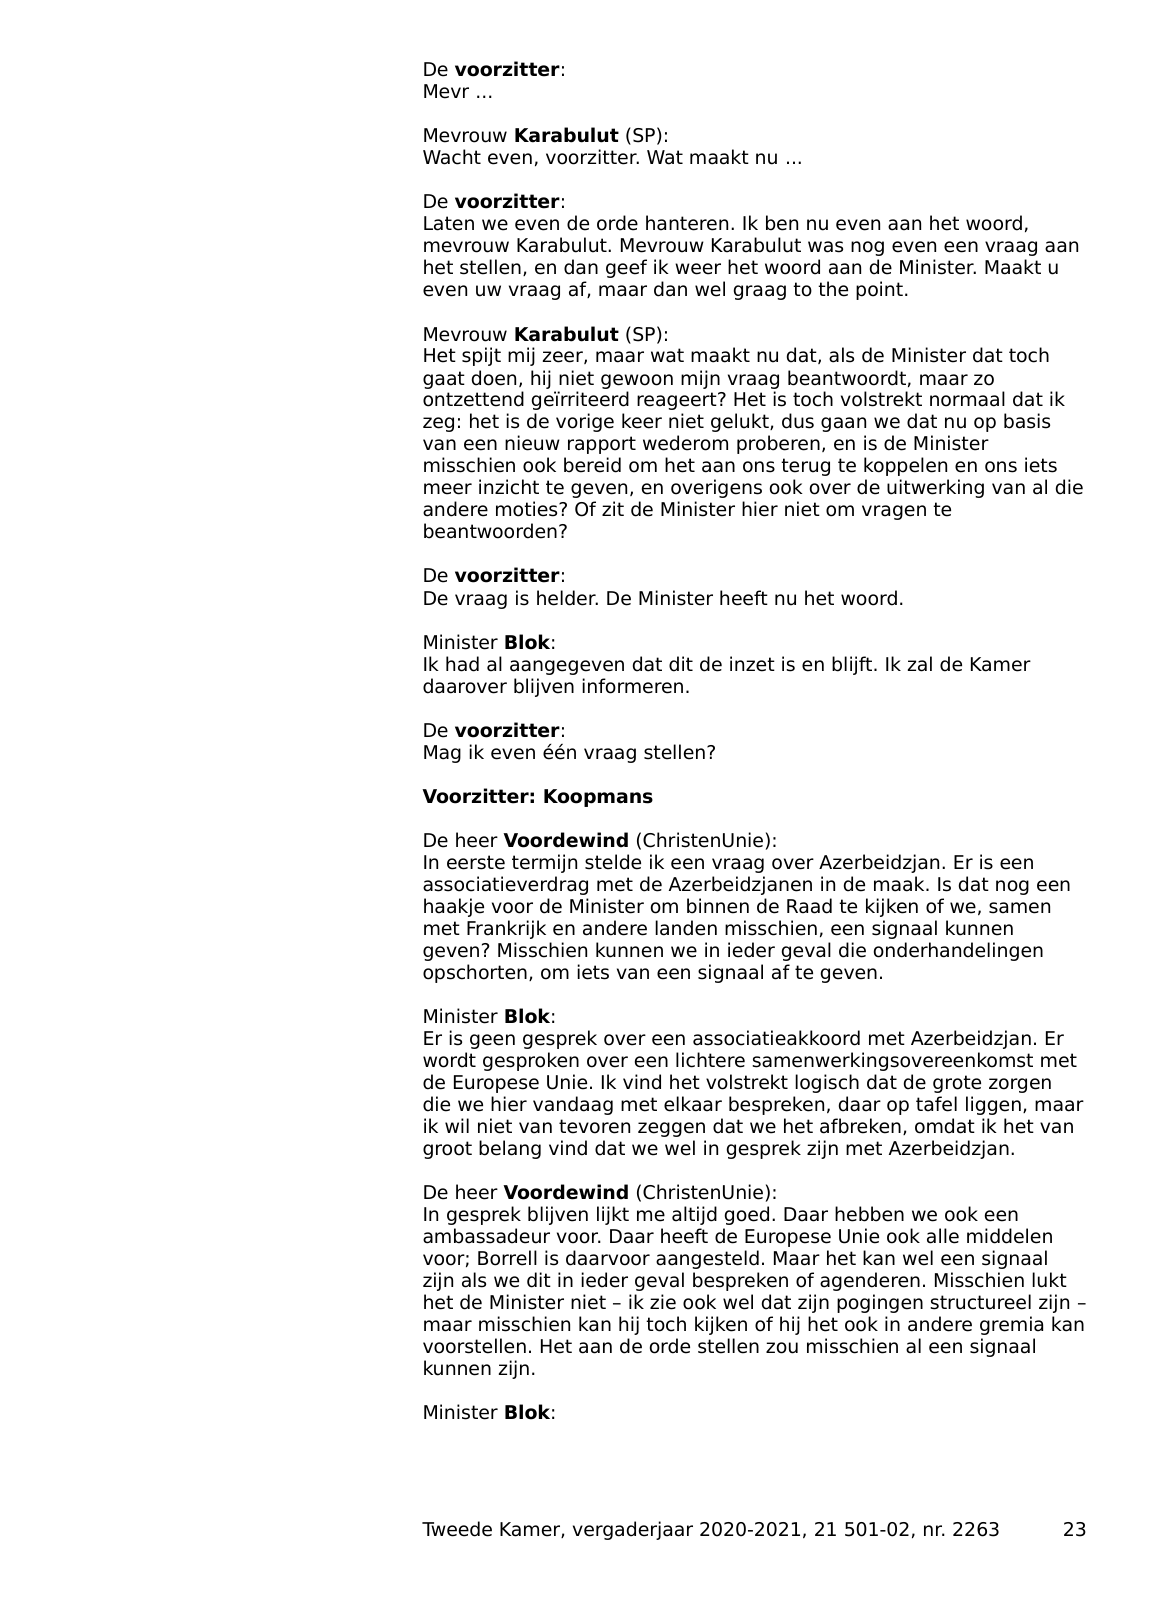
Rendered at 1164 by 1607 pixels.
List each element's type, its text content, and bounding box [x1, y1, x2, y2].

text Mevrouw Karabulut (SP): [422, 323, 1087, 345]
text Ik had al aangegeven dat dit de inzet is en blijft. Ik zal de Kamer daarover blijven informeren. [422, 653, 1087, 697]
text De voorzitter: [422, 59, 1087, 81]
text De heer Voordewind (ChristenUnie): [422, 1182, 1087, 1204]
text Minister Blok: [422, 1006, 1087, 1028]
text In eerste termijn stelde ik een vraag over Azerbeidzjan. Er is een associatieverdrag met de Azerbeidzjanen in de maak. Is dat nog een haakje voor de Minister om binnen de Raad te kijken of we, samen met Frankrijk en andere landen misschien, een signaal kunnen geven? Misschien kunnen we in ieder geval die onderhandelingen opschorten, om iets van een signaal af te geven. [422, 852, 1087, 984]
text Het spijt mij zeer, maar wat maakt nu dat, als de Minister dat toch gaat doen, hij niet gewoon mijn vraag beantwoordt, maar zo ontzettend geïrriteerd reageert? Het is toch volstrekt normaal dat ik zeg: het is de vorige keer niet gelukt, dus gaan we dat nu op basis van een nieuw rapport wederom proberen, en is de Minister misschien ook bereid om het aan ons terug te koppelen en ons iets meer inzicht te geven, en overigens ook over de uitwerking van al die andere moties? Of zit de Minister hier niet om vragen te beantwoorden? [422, 345, 1087, 543]
subtitle Voorzitter: Koopmans [422, 786, 1087, 808]
text Minister Blok: [422, 1402, 1087, 1424]
text De vraag is helder. De Minister heeft nu het woord. [422, 587, 1087, 609]
text Er is geen gesprek over een associatieakkoord met Azerbeidzjan. Er wordt gesproken over een lichtere samenwerkingsovereenkomst met de Europese Unie. Ik vind het volstrekt logisch dat de grote zorgen die we hier vandaag met elkaar bespreken, daar op tafel liggen, maar ik wil niet van tevoren zeggen dat we het afbreken, omdat ik het van groot belang vind dat we wel in gesprek zijn met Azerbeidzjan. [422, 1028, 1087, 1160]
text Minister Blok: [422, 632, 1087, 653]
text Mevr ... [422, 81, 1087, 103]
text De voorzitter: [422, 720, 1087, 742]
text Mag ik even één vraag stellen? [422, 742, 1087, 764]
text De voorzitter: [422, 565, 1087, 587]
text Mevrouw Karabulut (SP): [422, 125, 1087, 147]
text Laten we even de orde hanteren. Ik ben nu even aan het woord, mevrouw Karabulut. Mevrouw Karabulut was nog even een vraag aan het stellen, en dan geef ik weer het woord aan de Minister. Maakt u even uw vraag af, maar dan wel graag to the point. [422, 213, 1087, 301]
text De voorzitter: [422, 191, 1087, 213]
text De heer Voordewind (ChristenUnie): [422, 830, 1087, 852]
text Wacht even, voorzitter. Wat maakt nu ... [422, 147, 1087, 169]
text In gesprek blijven lijkt me altijd goed. Daar hebben we ook een ambassadeur voor. Daar heeft de Europese Unie ook alle middelen voor; Borrell is daarvoor aangesteld. Maar het kan wel een signaal zijn als we dit in ieder geval bespreken of agenderen. Misschien lukt het de Minister niet – ik zie ook wel dat zijn pogingen structureel zijn – maar misschien kan hij toch kijken of hij het ook in andere gremia kan voorstellen. Het aan de orde stellen zou misschien al een signaal kunnen zijn. [422, 1204, 1087, 1380]
